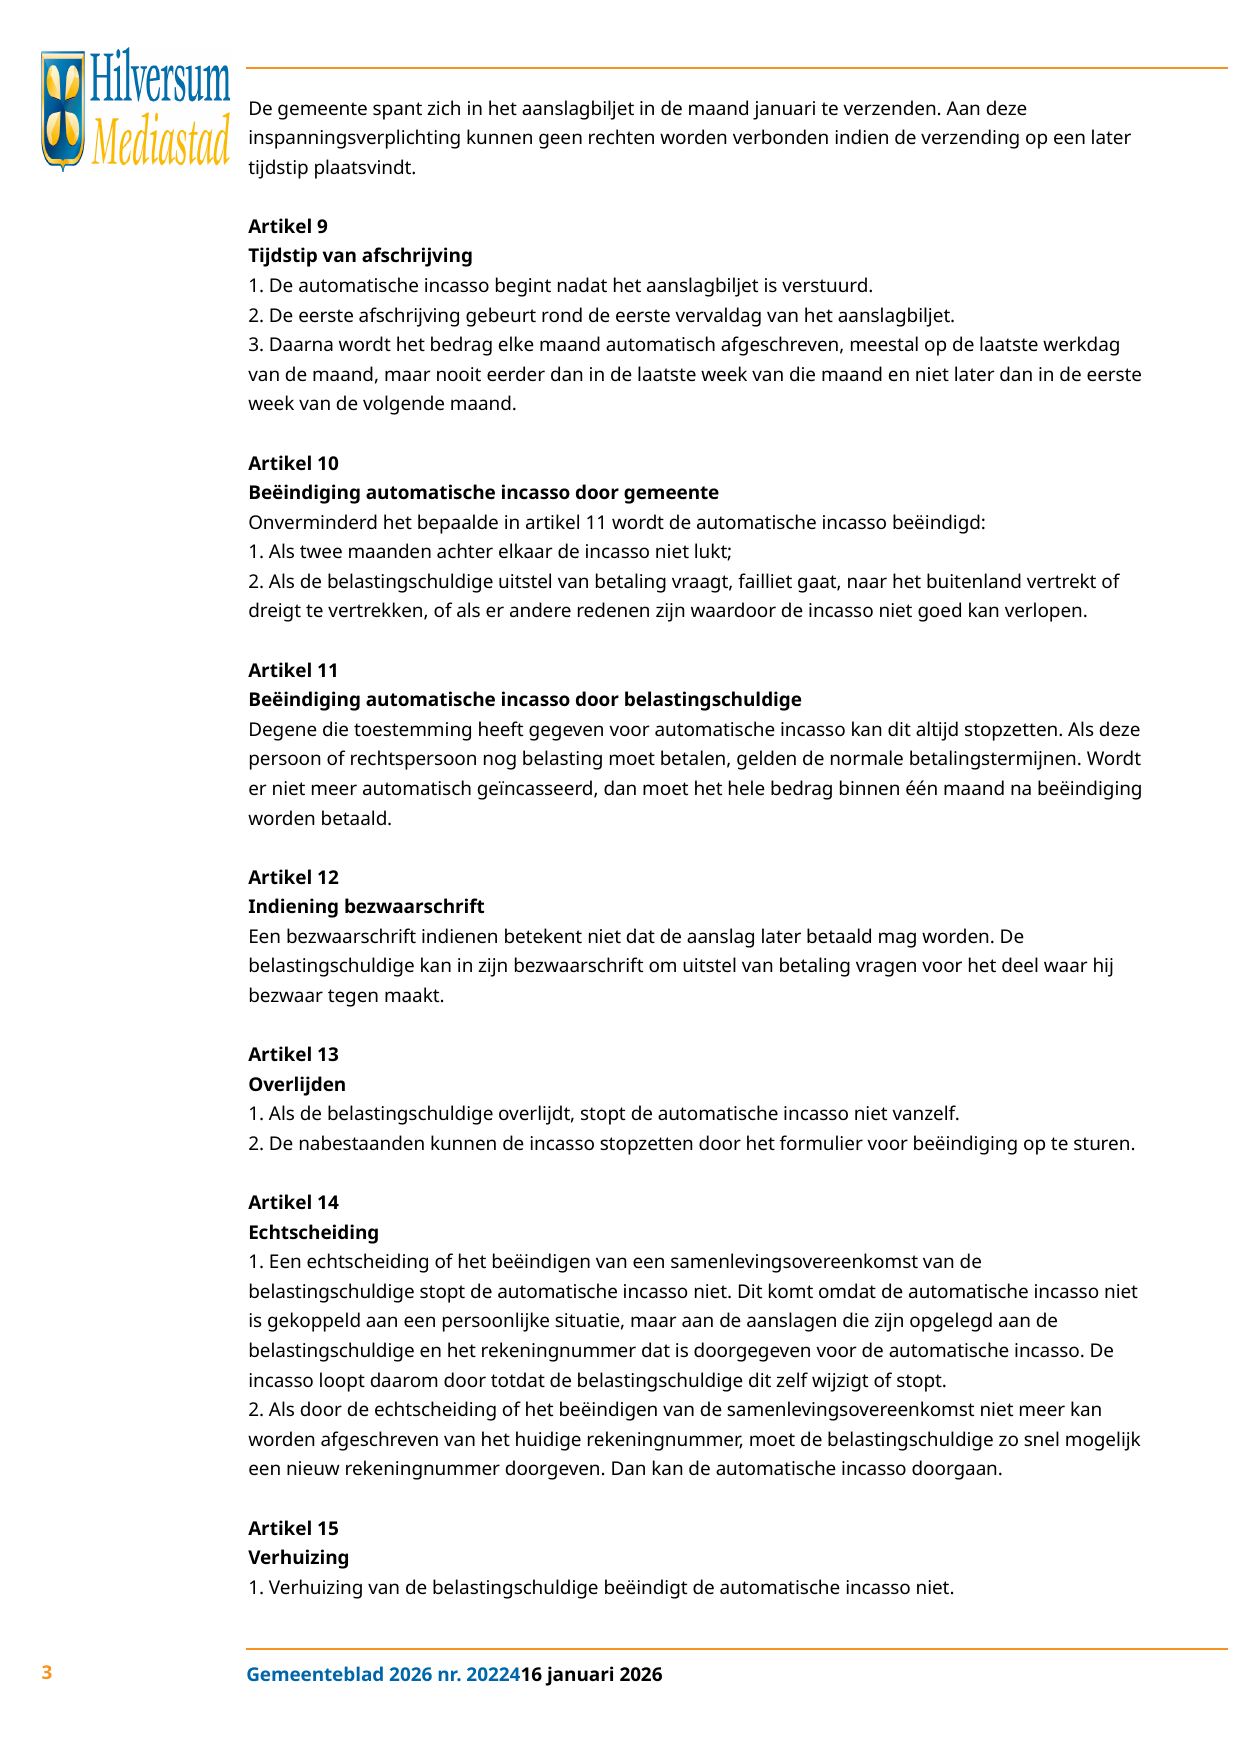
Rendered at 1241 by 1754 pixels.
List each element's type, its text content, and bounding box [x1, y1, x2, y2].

text Artikel 15 [248, 1515, 1152, 1541]
text 2. De eerste afschrijving gebeurt rond de eerste vervaldag van het aanslagbiljet. [248, 302, 1152, 328]
text Een bezwaarschrift indienen betekent niet dat de aanslag later betaald mag worden. De belastingschuldige kan in zijn bezwaarschrift om uitstel van betaling vragen voor het deel waar hij bezwaar tegen maakt. [248, 923, 1152, 1008]
text De gemeente spant zich in het aanslagbiljet in de maand januari te verzenden. Aan deze inspanningsverplichting kunnen geen rechten worden verbonden indien de verzending op een later tijdstip plaatsvindt. [248, 95, 1152, 180]
text 3. Daarna wordt het bedrag elke maand automatisch afgeschreven, meestal op de laatste werkdag van de maand, maar nooit eerder dan in de laatste week van die maand en niet later dan in de eerste week van de volgende maand. [248, 331, 1152, 416]
text 2. Als de belastingschuldige uitstel van betaling vraagt, failliet gaat, naar het buitenland vertrekt of dreigt te vertrekken, of als er andere redenen zijn waardoor de incasso niet goed kan verlopen. [248, 568, 1152, 623]
text Artikel 9 [248, 213, 1152, 239]
text Indiening bezwaarschrift [248, 893, 1152, 919]
text 1. De automatische incasso begint nadat het aanslagbiljet is verstuurd. [248, 272, 1152, 298]
text 1. Verhuizing van de belastingschuldige beëindigt de automatische incasso niet. [248, 1574, 1152, 1600]
text Verhuizing [248, 1544, 1152, 1570]
text 1. Als twee maanden achter elkaar de incasso niet lukt; [248, 538, 1152, 564]
text Overlijden [248, 1071, 1152, 1097]
text Artikel 10 [248, 450, 1152, 476]
text Echtscheiding [248, 1219, 1152, 1245]
text Tijdstip van afschrijving [248, 243, 1152, 268]
text Artikel 12 [248, 864, 1152, 890]
text 1. Een echtscheiding of het beëindigen van een samenlevingsovereenkomst van de belastingschuldige stopt de automatische incasso niet. Dit komt omdat de automatische incasso niet is gekoppeld aan een persoonlijke situatie, maar aan de aanslagen die zijn opgelegd aan de belastingschuldige en het rekeningnummer dat is doorgegeven voor de automatische incasso. De incasso loopt daarom door totdat de belastingschuldige dit zelf wijzigt of stopt. [248, 1248, 1152, 1393]
text Artikel 11 [248, 657, 1152, 683]
text Artikel 14 [248, 1189, 1152, 1215]
text Beëindiging automatische incasso door gemeente [248, 479, 1152, 505]
picture [41, 47, 231, 172]
text Degene die toestemming heeft gegeven voor automatische incasso kan dit altijd stopzetten. Als deze persoon of rechtspersoon nog belasting moet betalen, gelden de normale betalingstermijnen. Wordt er niet meer automatisch geïncasseerd, dan moet het hele bedrag binnen één maand na beëindiging worden betaald. [248, 716, 1152, 831]
text Artikel 13 [248, 1041, 1152, 1067]
text 2. Als door de echtscheiding of het beëindigen van de samenlevingsovereenkomst niet meer kan worden afgeschreven van het huidige rekeningnummer, moet de belastingschuldige zo snel mogelijk een nieuw rekeningnummer doorgeven. Dan kan de automatische incasso doorgaan. [248, 1396, 1152, 1481]
text Beëindiging automatische incasso door belastingschuldige [248, 686, 1152, 712]
text 2. De nabestaanden kunnen de incasso stopzetten door het formulier voor beëindiging op te sturen. [248, 1130, 1152, 1156]
text 1. Als de belastingschuldige overlijdt, stopt de automatische incasso niet vanzelf. [248, 1101, 1152, 1126]
text Onverminderd het bepaalde in artikel 11 wordt de automatische incasso beëindigd: [248, 509, 1152, 535]
